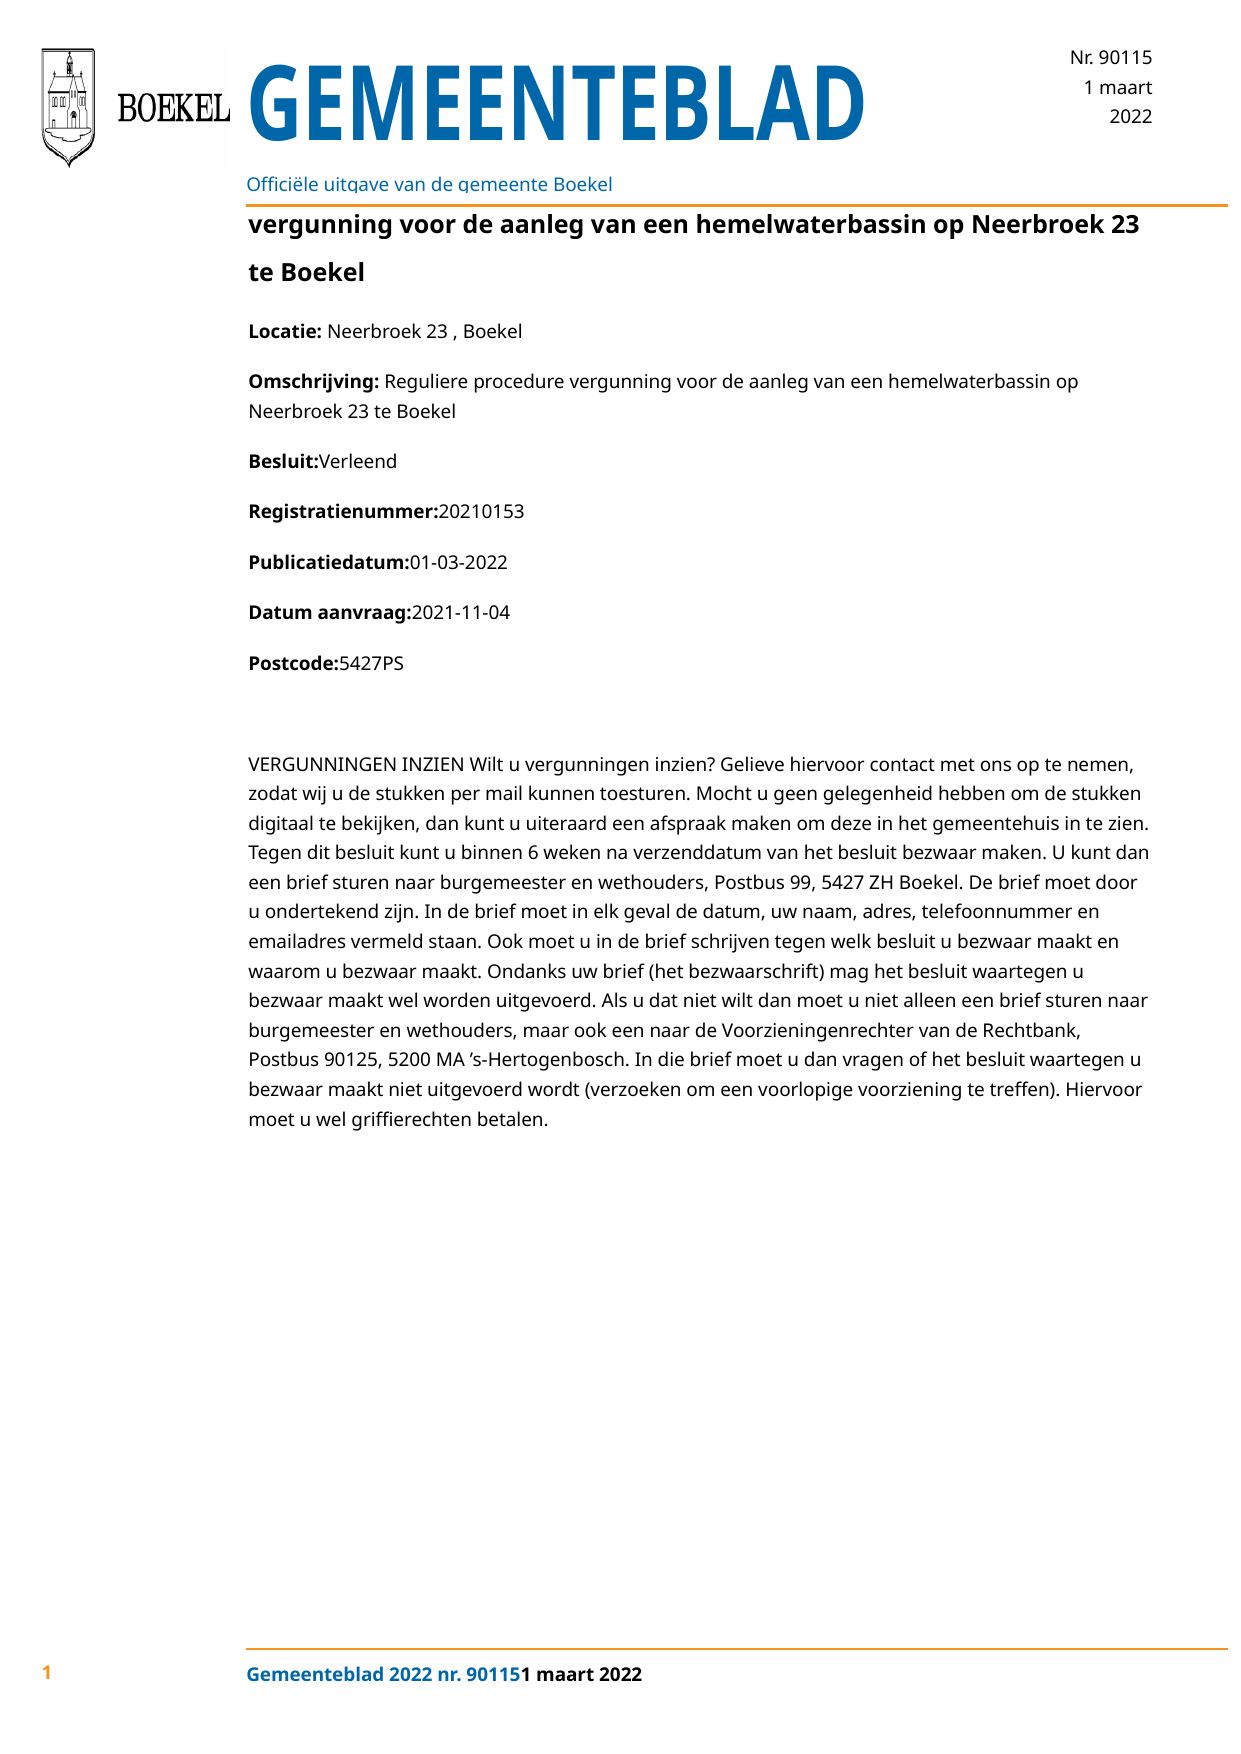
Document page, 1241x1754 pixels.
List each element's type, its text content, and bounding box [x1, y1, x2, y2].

text VERGUNNINGEN INZIEN Wilt u vergunningen inzien? Gelieve hiervoor contact met ons op te nemen, zodat wij u de stukken per mail kunnen toesturen. Mocht u geen gelegenheid hebben om de stukken digitaal te bekijken, dan kunt u uiteraard een afspraak maken om deze in het gemeentehuis in te zien. Tegen dit besluit kunt u binnen 6 weken na verzenddatum van het besluit bezwaar maken. U kunt dan een brief sturen naar burgemeester en wethouders, Postbus 99, 5427 ZH Boekel. De brief moet door u ondertekend zijn. In de brief moet in elk geval de datum, uw naam, adres, telefoonnummer en emailadres vermeld staan. Ook moet u in de brief schrijven tegen welk besluit u bezwaar maakt en waarom u bezwaar maakt. Ondanks uw brief (het bezwaarschrift) mag het besluit waartegen u bezwaar maakt wel worden uitgevoerd. Als u dat niet wilt dan moet u niet alleen een brief sturen naar burgemeester en wethouders, maar ook een naar de Voorzieningenrechter van de Rechtbank, Postbus 90125, 5200 MA ’s-Hertogenbosch. In die brief moet u dan vragen of het besluit waartegen u bezwaar maakt niet uitgevoerd wordt (verzoeken om een voorlopige voorziening te treffen). Hiervoor moet u wel griffierechten betalen. [248, 751, 1152, 1132]
text Omschrijving: Reguliere procedure vergunning voor de aanleg van een hemelwaterbassin op Neerbroek 23 te Boekel [248, 368, 1152, 424]
text vergunning voor de aanleg van een hemelwaterbassin op Neerbroek 23 te Boekel [248, 207, 1152, 288]
picture [41, 47, 231, 172]
text Locatie: Neerbroek 23 , Boekel [248, 318, 1152, 344]
text Datum aanvraag:2021-11-04 [248, 599, 1152, 625]
text Postcode:5427PS [248, 650, 1152, 676]
text Registratienummer:20210153 [248, 499, 1152, 524]
text Publicatiedatum:01-03-2022 [248, 549, 1152, 575]
text Besluit:Verleend [248, 448, 1152, 474]
